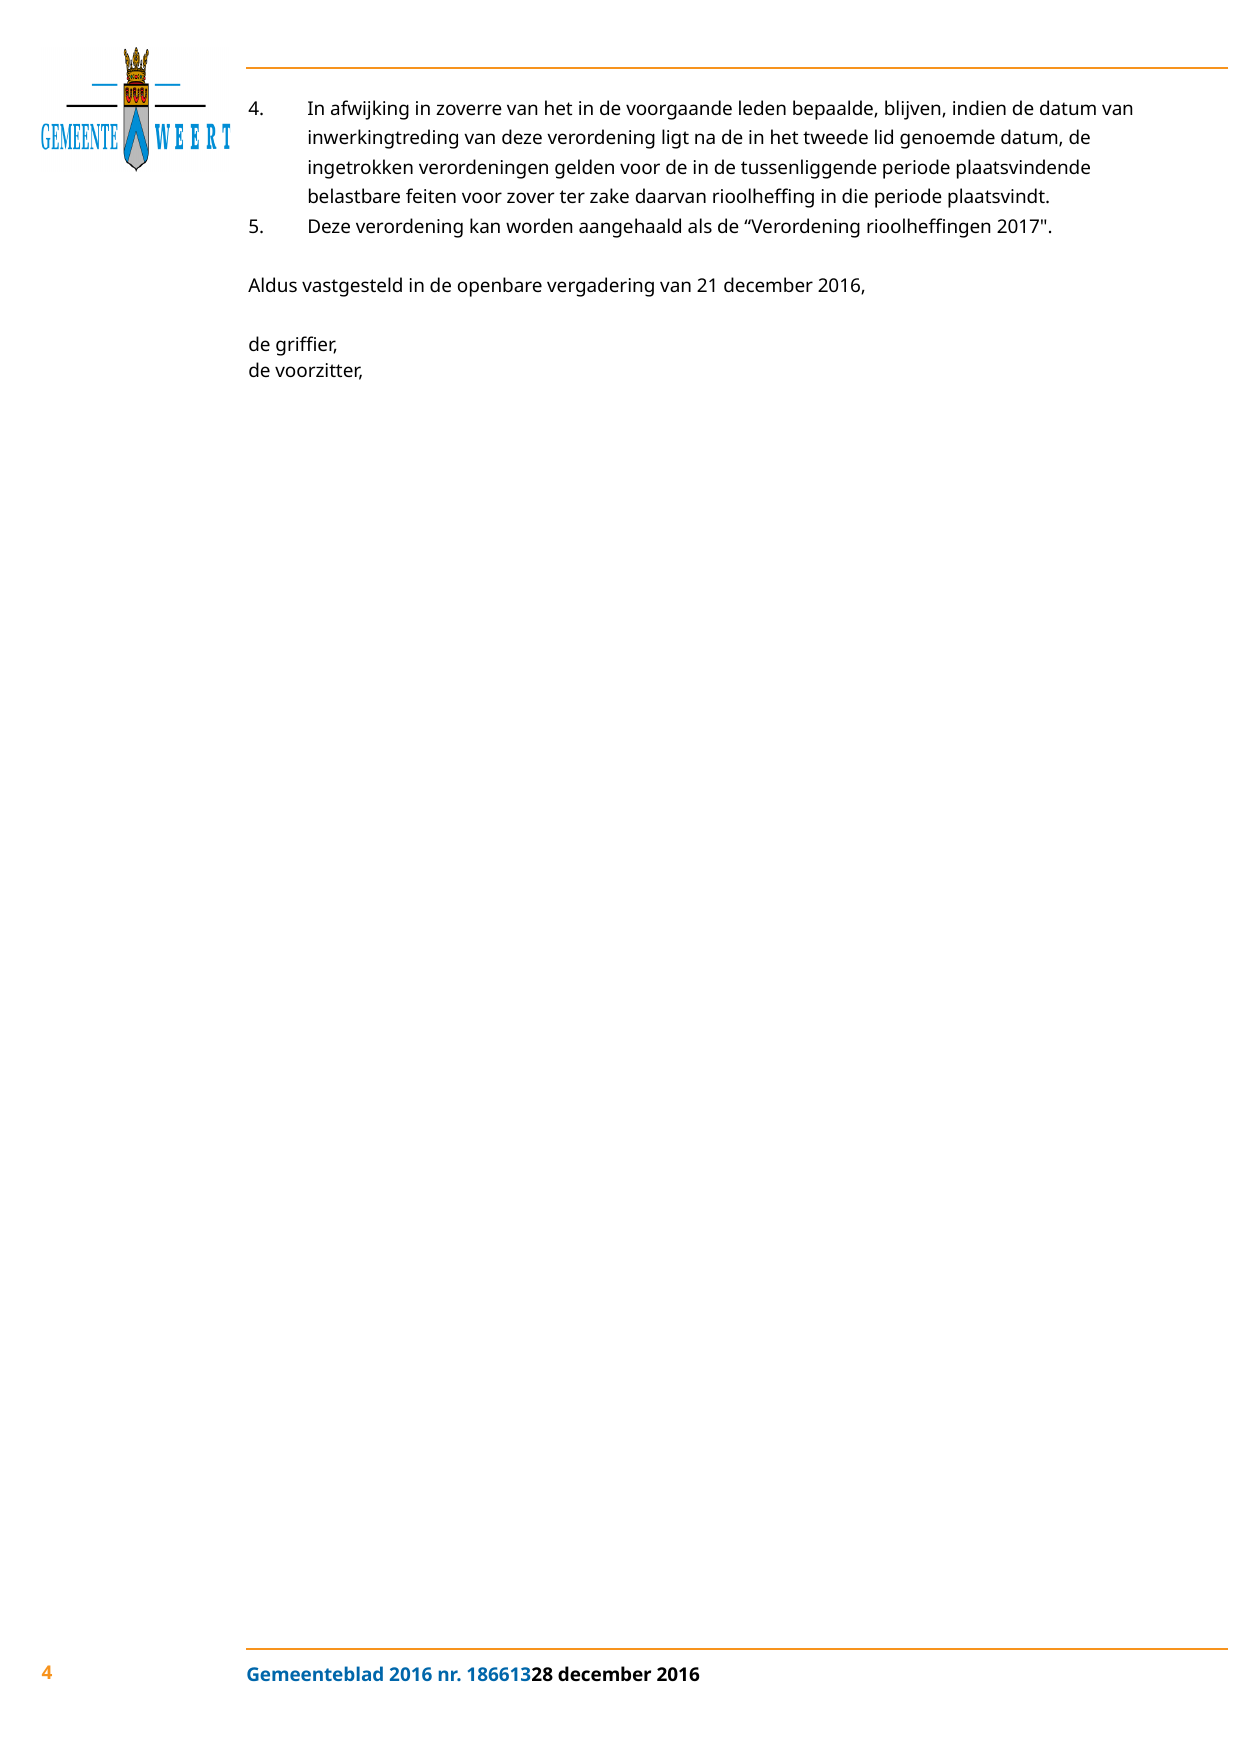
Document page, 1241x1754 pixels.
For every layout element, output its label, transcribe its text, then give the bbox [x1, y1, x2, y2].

list Deze verordening kan worden aangehaald als de “Verordening rioolheffingen 2017". [248, 213, 1152, 239]
list In afwijking in zoverre van het in de voorgaande leden bepaalde, blijven, indien de datum van inwerkingtreding van deze verordening ligt na de in het tweede lid genoemde datum, de ingetrokken verordeningen gelden voor de in de tussenliggende periode plaatsvindende belastbare feiten voor zover ter zake daarvan rioolheffing in die periode plaatsvindt. [248, 95, 1152, 209]
text Aldus vastgesteld in de openbare vergadering van 21 december 2016, [248, 272, 1152, 298]
text de voorzitter, [248, 357, 1152, 383]
text de griffier, [248, 331, 1152, 357]
picture [41, 47, 231, 172]
